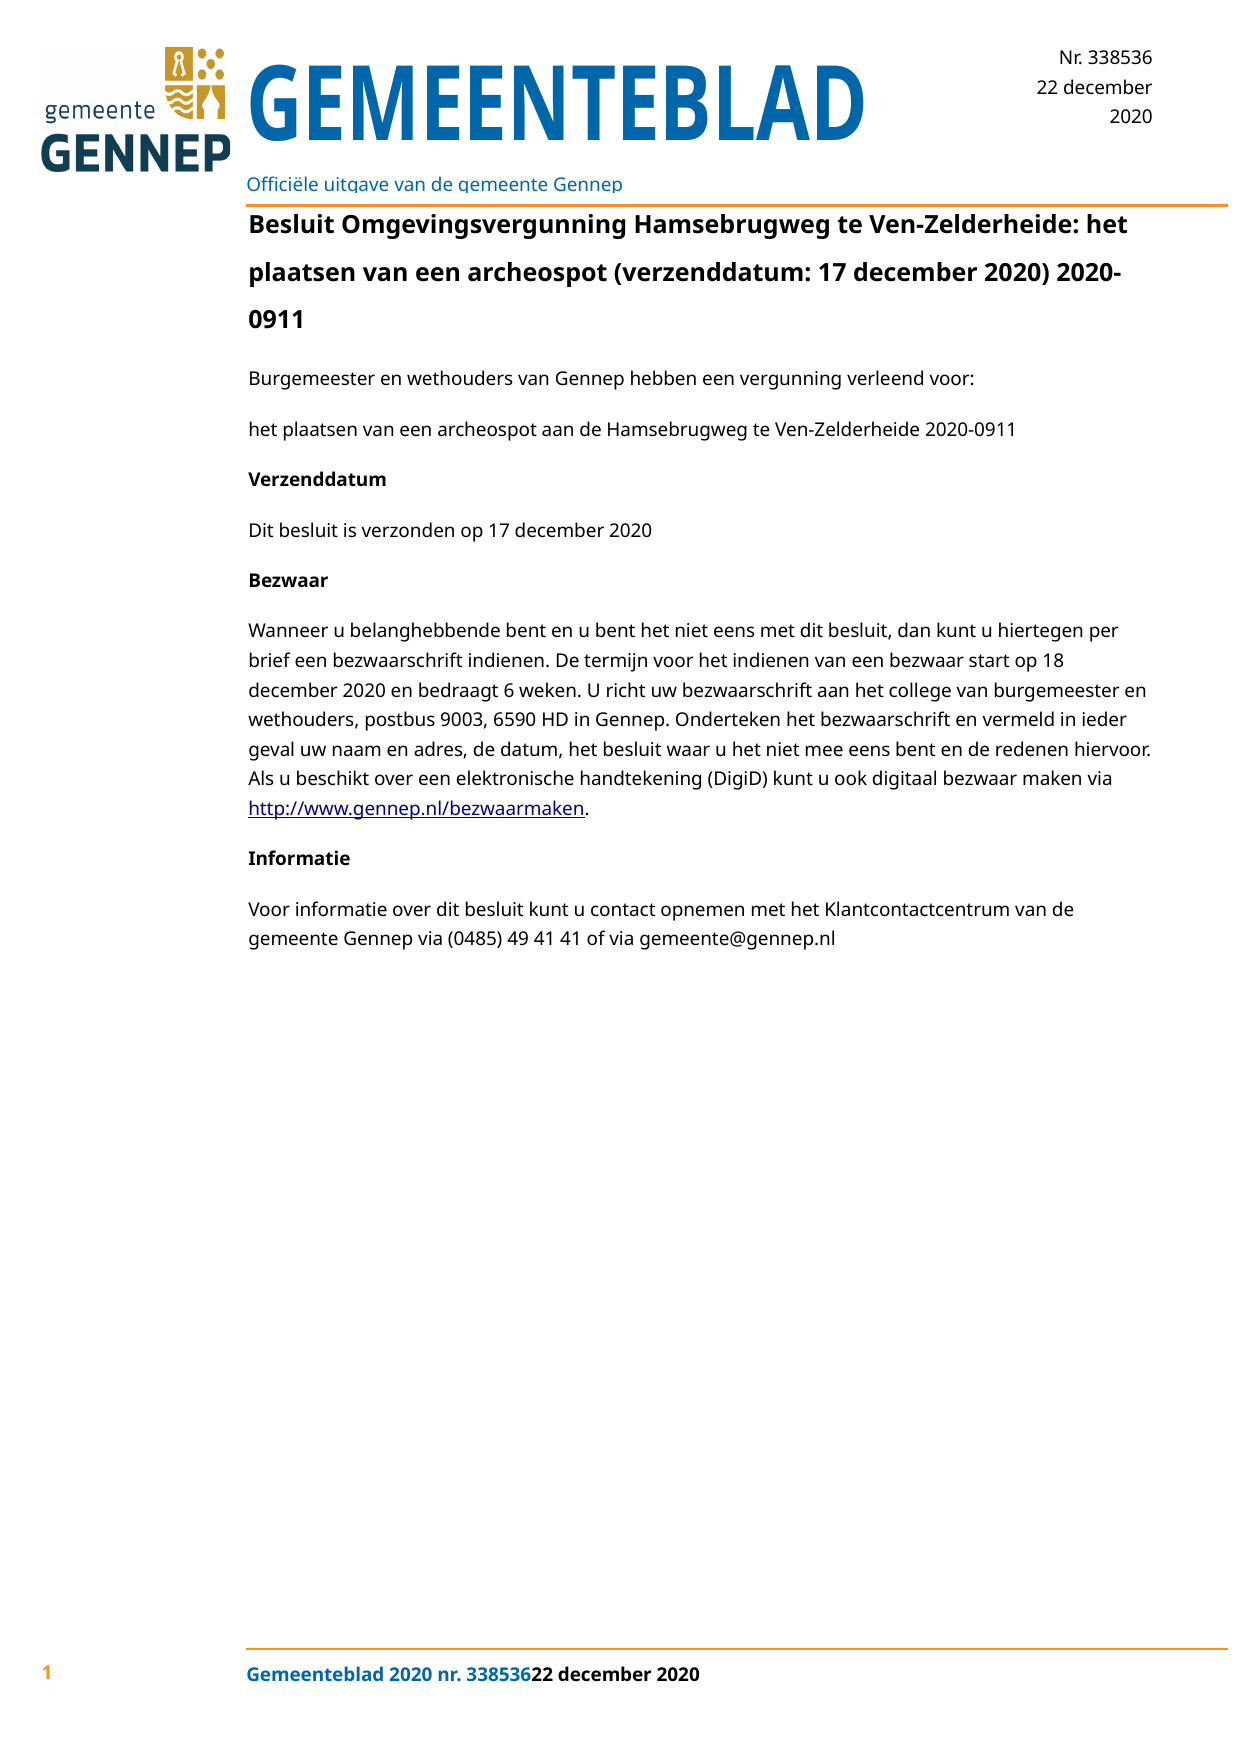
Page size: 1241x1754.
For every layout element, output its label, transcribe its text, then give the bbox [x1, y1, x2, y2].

text Besluit Omgevingsvergunning Hamsebrugweg te Ven-Zelderheide: het plaatsen van een archeospot (verzenddatum: 17 december 2020) 2020-0911 [248, 207, 1152, 336]
text Verzenddatum [248, 466, 1152, 492]
text Informatie [248, 846, 1152, 871]
text Dit besluit is verzonden op 17 december 2020 [248, 517, 1152, 542]
picture [41, 47, 231, 172]
text het plaatsen van een archeospot aan de Hamsebrugweg te Ven-Zelderheide 2020-0911 [248, 416, 1152, 442]
text Burgemeester en wethouders van Gennep hebben een vergunning verleend voor: [248, 366, 1152, 391]
text Wanneer u belanghebbende bent en u bent het niet eens met dit besluit, dan kunt u hiertegen per brief een bezwaarschrift indienen. De termijn voor het indienen van een bezwaar start op 18 december 2020 en bedraagt 6 weken. U richt uw bezwaarschrift aan het college van burgemeester en wethouders, postbus 9003, 6590 HD in Gennep. Onderteken het bezwaarschrift en vermeld in ieder geval uw naam en adres, de datum, het besluit waar u het niet mee eens bent en de redenen hiervoor. Als u beschikt over een elektronische handtekening (DigiD) kunt u ook digitaal bezwaar maken via http://www.gennep.nl/bezwaarmaken. [248, 618, 1152, 821]
text Voor informatie over dit besluit kunt u contact opnemen met het Klantcontactcentrum van de gemeente Gennep via (0485) 49 41 41 of via gemeente@gennep.nl [248, 896, 1152, 951]
text Bezwaar [248, 567, 1152, 593]
